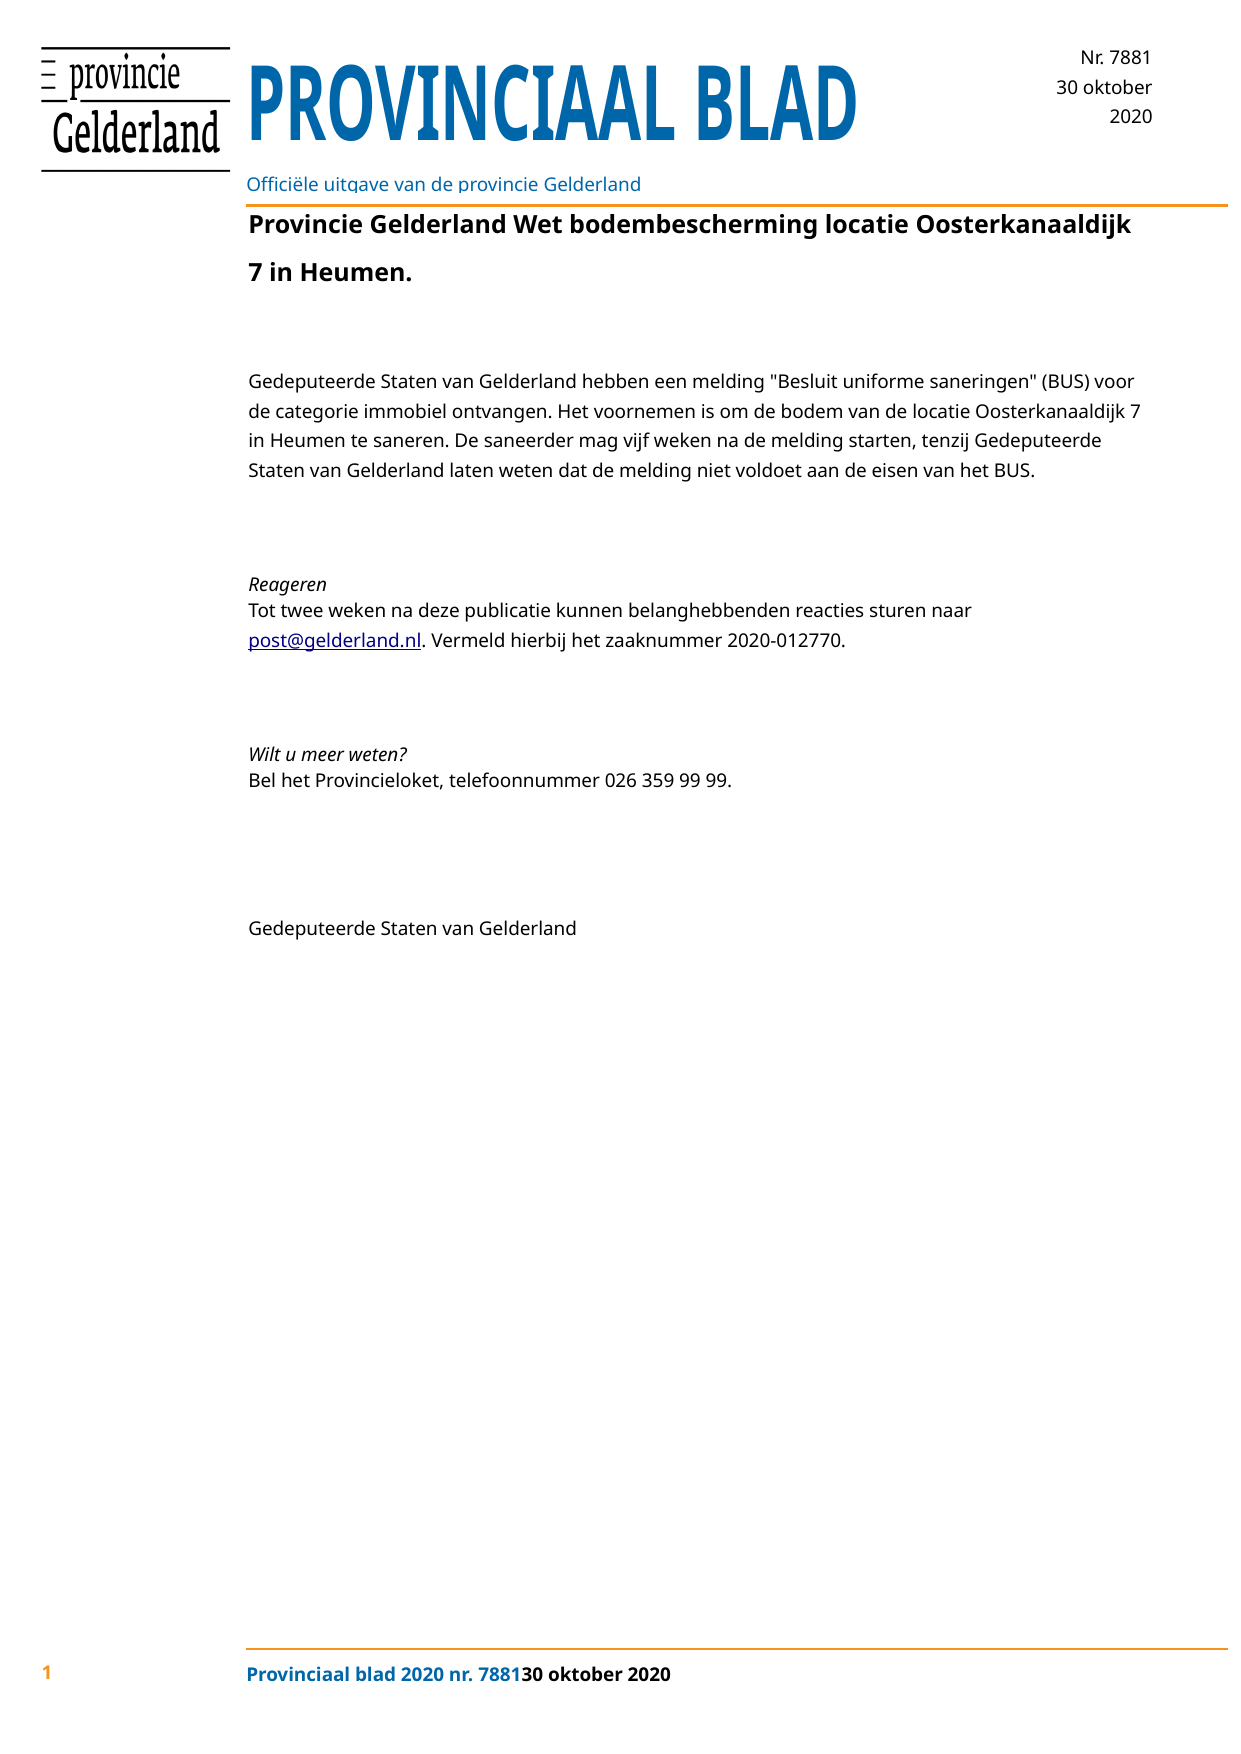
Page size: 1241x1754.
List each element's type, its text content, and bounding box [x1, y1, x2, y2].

text Wilt u meer weten? [248, 741, 1152, 767]
picture [41, 47, 231, 172]
text Bel het Provincieloket, telefoonnummer 026 359 99 99. [248, 767, 1152, 793]
text Provincie Gelderland Wet bodembescherming locatie Oosterkanaaldijk 7 in Heumen. [248, 207, 1152, 288]
text Tot twee weken na deze publicatie kunnen belanghebbenden reacties sturen naar post@gelderland.nl. Vermeld hierbij het zaaknummer 2020-012770. [248, 597, 1152, 652]
text Gedeputeerde Staten van Gelderland hebben een melding "Besluit uniforme saneringen" (BUS) voor de categorie immobiel ontvangen. Het voornemen is om de bodem van de locatie Oosterkanaaldijk 7 in Heumen te saneren. De saneerder mag vijf weken na de melding starten, tenzij Gedeputeerde Staten van Gelderland laten weten dat de melding niet voldoet aan de eisen van het BUS. [248, 368, 1152, 483]
text Gedeputeerde Staten van Gelderland [248, 916, 1152, 941]
text Reageren [248, 571, 1152, 597]
